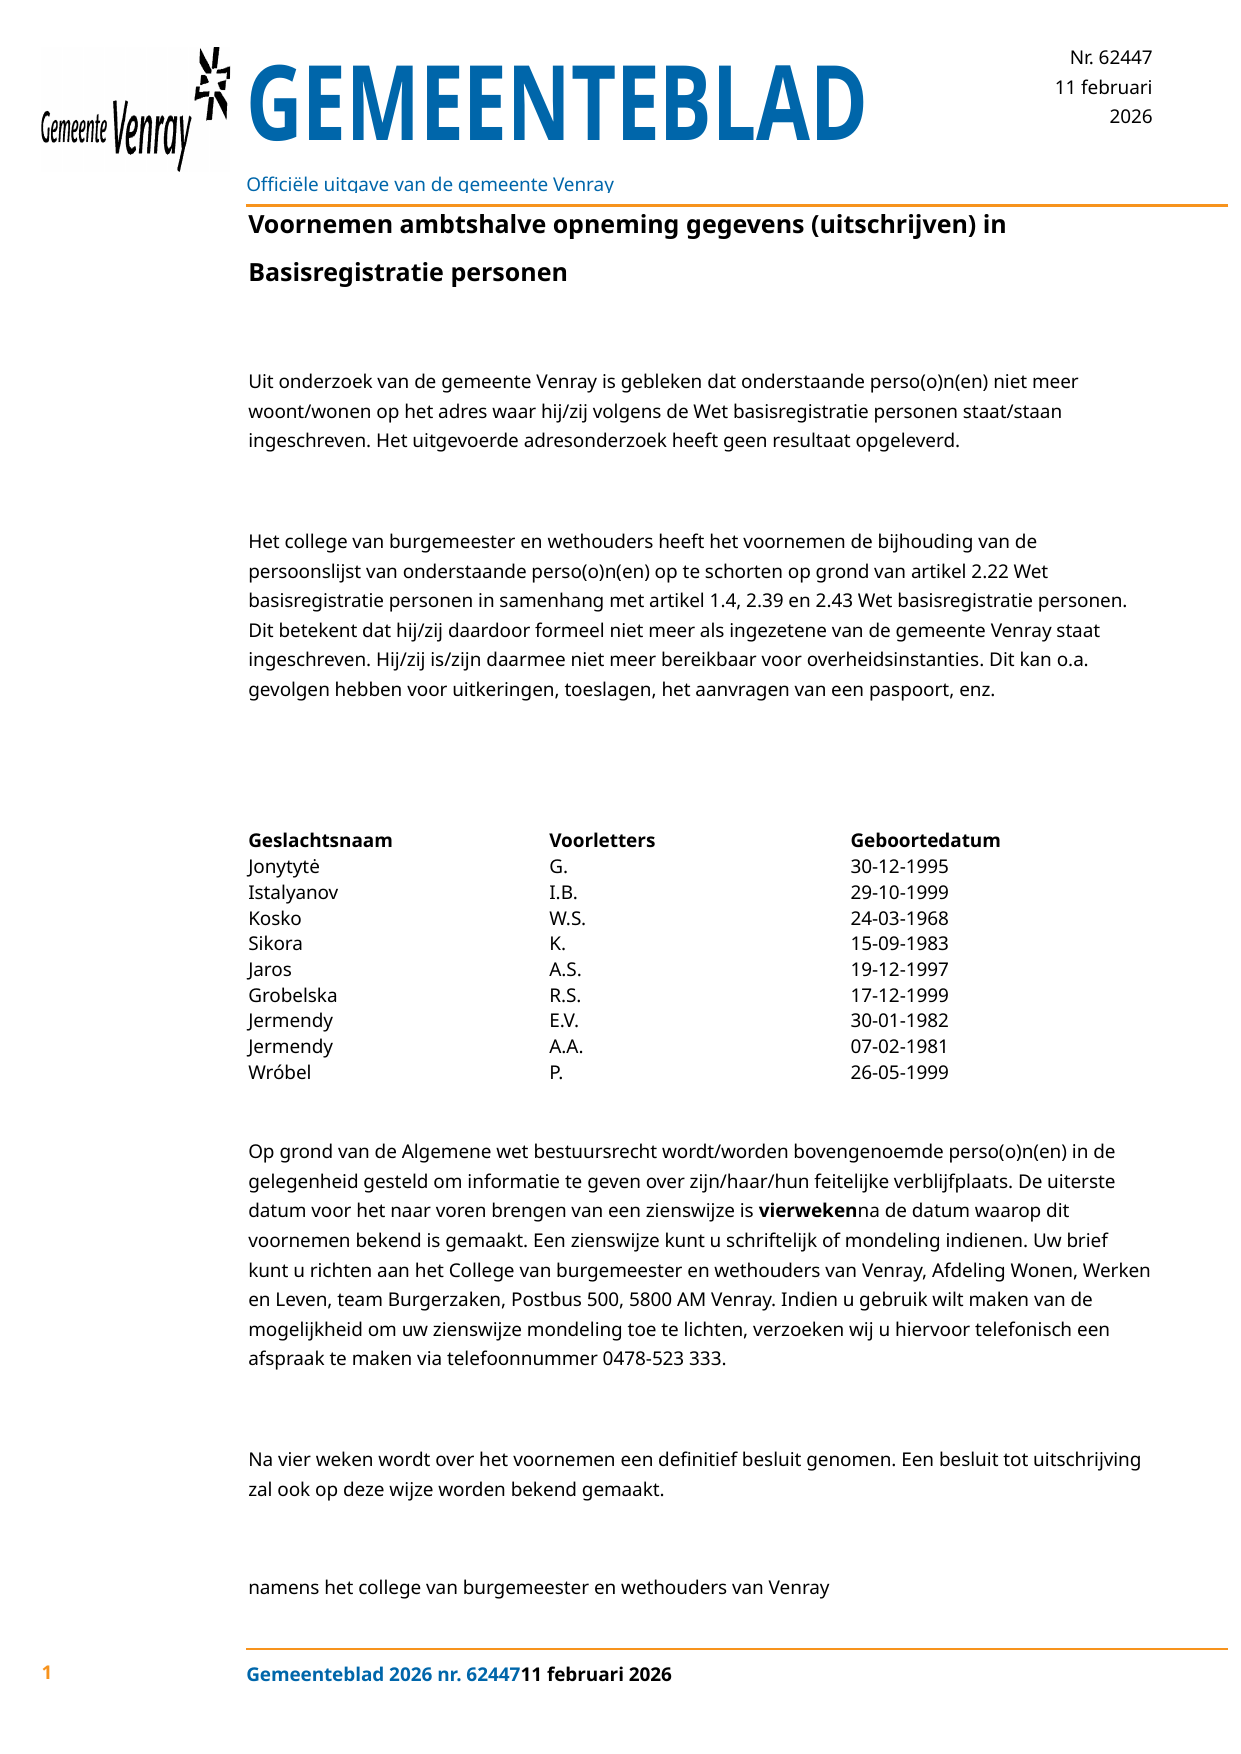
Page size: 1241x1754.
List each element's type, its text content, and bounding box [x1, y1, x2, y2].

text Uit onderzoek van de gemeente Venray is gebleken dat onderstaande perso(o)n(en) niet meer woont/wonen op het adres waar hij/zij volgens de Wet basisregistratie personen staat/staan ingeschreven. Het uitgevoerde adresonderzoek heeft geen resultaat opgeleverd. [248, 368, 1152, 453]
table_cell R.S. [549, 982, 850, 1008]
text Het college van burgemeester en wethouders heeft het voornemen de bijhouding van de persoonslijst van onderstaande perso(o)n(en) op te schorten op grond van artikel 2.22 Wet basisregistratie personen in samenhang met artikel 1.4, 2.39 en 2.43 Wet basisregistratie personen. Dit betekent dat hij/zij daardoor formeel niet meer als ingezetene van de gemeente Venray staat ingeschreven. Hij/zij is/zijn daarmee niet meer bereikbaar voor overheidsinstanties. Dit kan o.a. gevolgen hebben voor uitkeringen, toeslagen, het aanvragen van een paspoort, enz. [248, 528, 1152, 702]
text Na vier weken wordt over het voornemen een definitief besluit genomen. Een besluit tot uitschrijving zal ook op deze wijze worden bekend gemaakt. [248, 1446, 1152, 1502]
table_cell Jonytytė [248, 853, 549, 879]
table_cell Istalyanov [248, 879, 549, 905]
table_cell Wróbel [248, 1059, 549, 1085]
table_cell Jermendy [248, 1034, 549, 1059]
text namens het college van burgemeester en wethouders van Venray [248, 1574, 1152, 1600]
table_cell 15-09-1983 [850, 931, 1152, 956]
table_cell 24-03-1968 [850, 905, 1152, 931]
table_cell Jermendy [248, 1008, 549, 1033]
table_cell G. [549, 853, 850, 879]
table_cell E.V. [549, 1008, 850, 1033]
table_cell Grobelska [248, 982, 549, 1008]
table_cell 07-02-1981 [850, 1034, 1152, 1059]
table_cell 30-12-1995 [850, 853, 1152, 879]
table_cell K. [549, 931, 850, 956]
text Op grond van de Algemene wet bestuursrecht wordt/worden bovengenoemde perso(o)n(en) in de gelegenheid gesteld om informatie te geven over zijn/haar/hun feitelijke verblijfplaats. De uiterste datum voor het naar voren brengen van een zienswijze is vierwekenna de datum waarop dit voornemen bekend is gemaakt. Een zienswijze kunt u schriftelijk of mondeling indienen. Uw brief kunt u richten aan het College van burgemeester en wethouders van Venray, Afdeling Wonen, Werken en Leven, team Burgerzaken, Postbus 500, 5800 AM Venray. Indien u gebruik wilt maken van de mogelijkheid om uw zienswijze mondeling toe te lichten, verzoeken wij u hiervoor telefonisch een afspraak te maken via telefoonnummer 0478-523 333. [248, 1138, 1152, 1371]
table_header Geslachtsnaam [248, 828, 549, 853]
table_header Geboortedatum [850, 828, 1152, 853]
table_cell 17-12-1999 [850, 982, 1152, 1008]
picture [41, 47, 231, 172]
text Voornemen ambtshalve opneming gegevens (uitschrijven) in Basisregistratie personen [248, 207, 1152, 288]
table_cell W.S. [549, 905, 850, 931]
table_cell A.S. [549, 956, 850, 982]
table_cell 19-12-1997 [850, 956, 1152, 982]
table_cell A.A. [549, 1034, 850, 1059]
table_cell P. [549, 1059, 850, 1085]
table_cell 26-05-1999 [850, 1059, 1152, 1085]
table_cell Sikora [248, 931, 549, 956]
table_cell Jaros [248, 956, 549, 982]
table_cell 30-01-1982 [850, 1008, 1152, 1033]
table_cell 29-10-1999 [850, 879, 1152, 905]
table_cell I.B. [549, 879, 850, 905]
table_cell Kosko [248, 905, 549, 931]
table_header Voorletters [549, 828, 850, 853]
